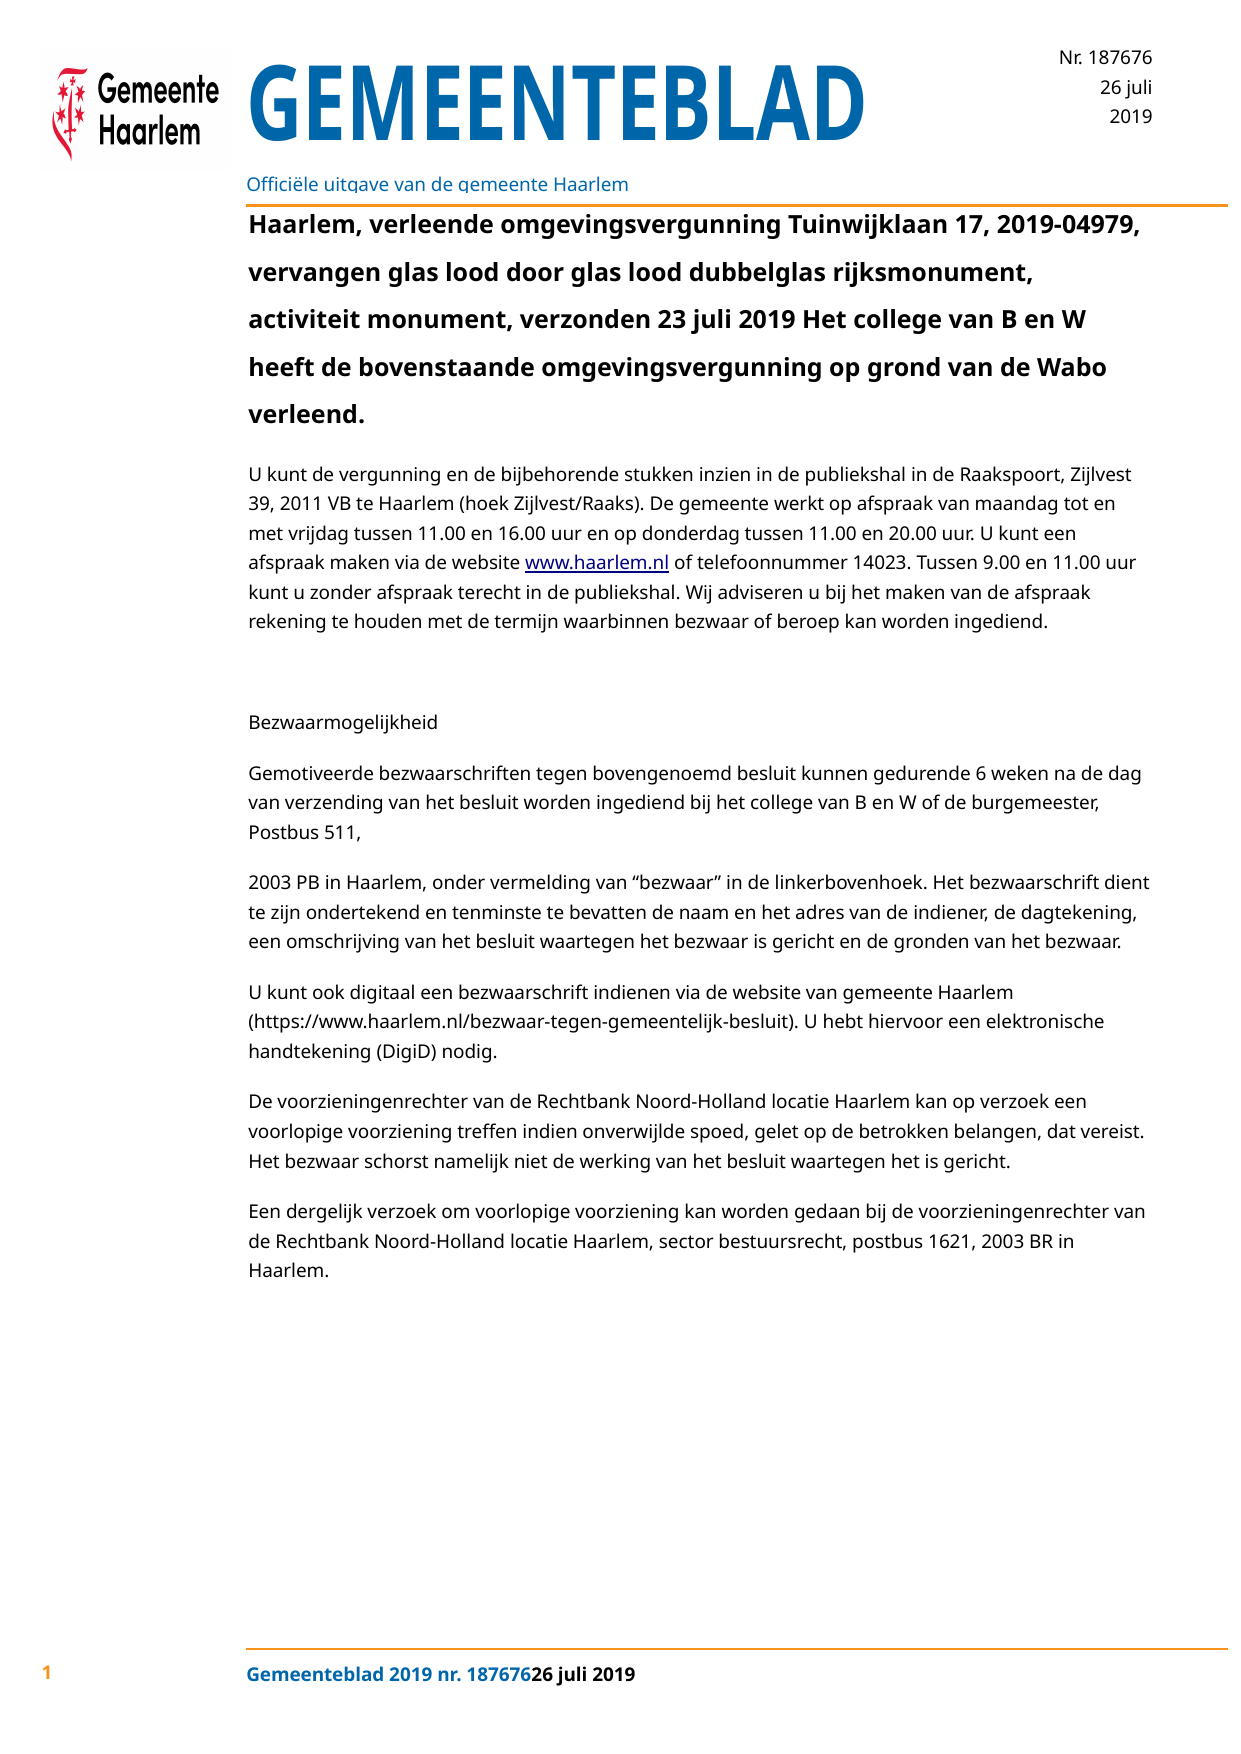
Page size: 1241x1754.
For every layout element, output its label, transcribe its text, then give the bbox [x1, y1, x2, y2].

text U kunt de vergunning en de bijbehorende stukken inzien in de publiekshal in de Raakspoort, Zijlvest 39, 2011 VB te Haarlem (hoek Zijlvest/Raaks). De gemeente werkt op afspraak van maandag tot en met vrijdag tussen 11.00 en 16.00 uur en op donderdag tussen 11.00 en 20.00 uur. U kunt een afspraak maken via de website www.haarlem.nl of telefoonnummer 14023. Tussen 9.00 en 11.00 uur kunt u zonder afspraak terecht in de publiekshal. Wij adviseren u bij het maken van de afspraak rekening te houden met de termijn waarbinnen bezwaar of beroep kan worden ingediend. [248, 461, 1152, 634]
text 2003 PB in Haarlem, onder vermelding van “bezwaar” in de linkerbovenhoek. Het bezwaarschrift dient te zijn ondertekend en tenminste te bevatten de naam en het adres van de indiener, de dagtekening, een omschrijving van het besluit waartegen het bezwaar is gericht en de gronden van het bezwaar. [248, 869, 1152, 954]
text De voorzieningenrechter van de Rechtbank Noord-Holland locatie Haarlem kan op verzoek een voorlopige voorziening treffen indien onverwijlde spoed, gelet op de betrokken belangen, dat vereist. Het bezwaar schorst namelijk niet de werking van het besluit waartegen het is gericht. [248, 1089, 1152, 1173]
text U kunt ook digitaal een bezwaarschrift indienen via de website van gemeente Haarlem (https://www.haarlem.nl/bezwaar-tegen-gemeentelijk-besluit). U hebt hiervoor een elektronische handtekening (DigiD) nodig. [248, 979, 1152, 1064]
text Gemotiveerde bezwaarschriften tegen bovengenoemd besluit kunnen gedurende 6 weken na de dag van verzending van het besluit worden ingediend bij het college van B en W of de burgemeester, Postbus 511, [248, 760, 1152, 845]
picture [41, 47, 231, 172]
text Haarlem, verleende omgevingsvergunning Tuinwijklaan 17, 2019-04979, vervangen glas lood door glas lood dubbelglas rijksmonument, activiteit monument, verzonden 23 juli 2019 Het college van B en W heeft de bovenstaande omgevingsvergunning op grond van de Wabo verleend. [248, 207, 1152, 431]
text Bezwaarmogelijkheid [248, 709, 1152, 735]
text Een dergelijk verzoek om voorlopige voorziening kan worden gedaan bij de voorzieningenrechter van de Rechtbank Noord-Holland locatie Haarlem, sector bestuursrecht, postbus 1621, 2003 BR in Haarlem. [248, 1198, 1152, 1283]
